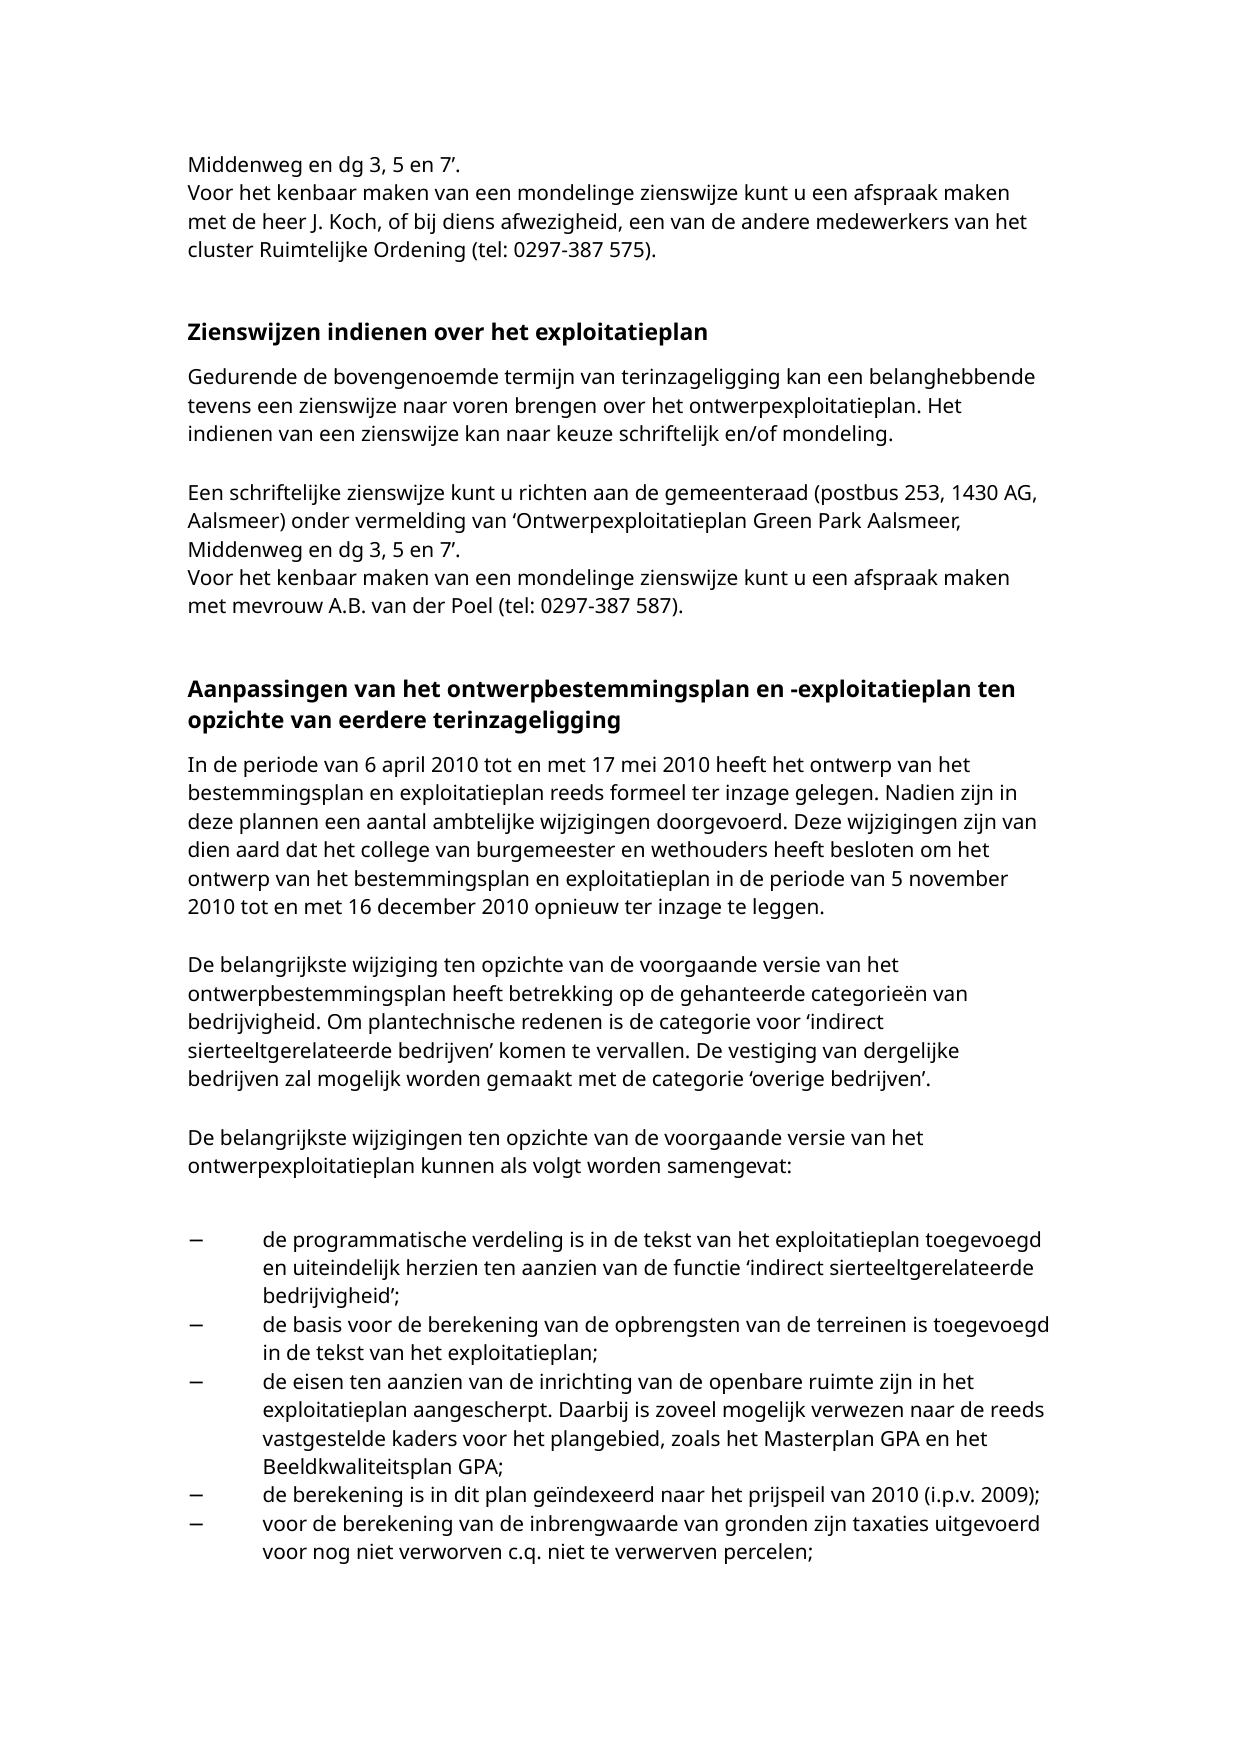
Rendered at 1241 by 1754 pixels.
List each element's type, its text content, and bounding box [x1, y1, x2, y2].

text Middenweg en dg 3, 5 en 7’. [187, 150, 1053, 178]
list de eisen ten aanzien van de inrichting van de openbare ruimte zijn in het exploitatieplan aangescherpt. Daarbij is zoveel mogelijk verwezen naar de reeds vastgestelde kaders voor het plangebied, zoals het Masterplan GPA en het Beeldkwaliteitsplan GPA; [187, 1367, 1053, 1481]
list de programmatische verdeling is in de tekst van het exploitatieplan toegevoegd en uiteindelijk herzien ten aanzien van de functie ‘indirect sierteeltgerelateerde bedrijvigheid’; [187, 1225, 1053, 1310]
subtitle Zienswijzen indienen over het exploitatieplan [187, 316, 1053, 347]
text In de periode van 6 april 2010 tot en met 17 mei 2010 heeft het ontwerp van het bestemmingsplan en exploitatieplan reeds formeel ter inzage gelegen. Nadien zijn in deze plannen een aantal ambtelijke wijzigingen doorgevoerd. Deze wijzigingen zijn van dien aard dat het college van burgemeester en wethouders heeft besloten om het ontwerp van het bestemmingsplan en exploitatieplan in de periode van 5 november 2010 tot en met 16 december 2010 opnieuw ter inzage te leggen. [187, 750, 1053, 921]
subtitle Aanpassingen van het ontwerpbestemmingsplan en -exploitatieplan ten opzichte van eerdere terinzageligging [187, 672, 1053, 735]
list de berekening is in dit plan geïndexeerd naar het prijspeil van 2010 (i.p.v. 2009); [187, 1481, 1053, 1509]
list voor de berekening van de inbrengwaarde van gronden zijn taxaties uitgevoerd voor nog niet verworven c.q. niet te verwerven percelen; [187, 1509, 1053, 1566]
text De belangrijkste wijzigingen ten opzichte van de voorgaande versie van het ontwerpexploitatieplan kunnen als volgt worden samengevat: [187, 1123, 1053, 1180]
text De belangrijkste wijziging ten opzichte van de voorgaande versie van het ontwerpbestemmingsplan heeft betrekking op de gehanteerde categorieën van bedrijvigheid. Om plantechnische redenen is de categorie voor ‘indirect sierteeltgerelateerde bedrijven’ komen te vervallen. De vestiging van dergelijke bedrijven zal mogelijk worden gemaakt met de categorie ‘overige bedrijven’. [187, 951, 1053, 1093]
text Voor het kenbaar maken van een mondelinge zienswijze kunt u een afspraak maken met mevrouw A.B. van der Poel (tel: 0297-387 587). [187, 563, 1053, 620]
text Een schriftelijke zienswijze kunt u richten aan de gemeenteraad (postbus 253, 1430 AG, Aalsmeer) onder vermelding van ‘Ontwerpexploitatieplan Green Park Aalsmeer, Middenweg en dg 3, 5 en 7’. [187, 478, 1053, 563]
text Gedurende de bovengenoemde termijn van terinzageligging kan een belanghebbende tevens een zienswijze naar voren brengen over het ontwerpexploitatieplan. Het indienen van een zienswijze kan naar keuze schriftelijk en/of mondeling. [187, 362, 1053, 448]
text Voor het kenbaar maken van een mondelinge zienswijze kunt u een afspraak maken met de heer J. Koch, of bij diens afwezigheid, een van de andere medewerkers van het cluster Ruimtelijke Ordening (tel: 0297-387 575). [187, 178, 1053, 264]
list de basis voor de berekening van de opbrengsten van de terreinen is toegevoegd in de tekst van het exploitatieplan; [187, 1310, 1053, 1367]
